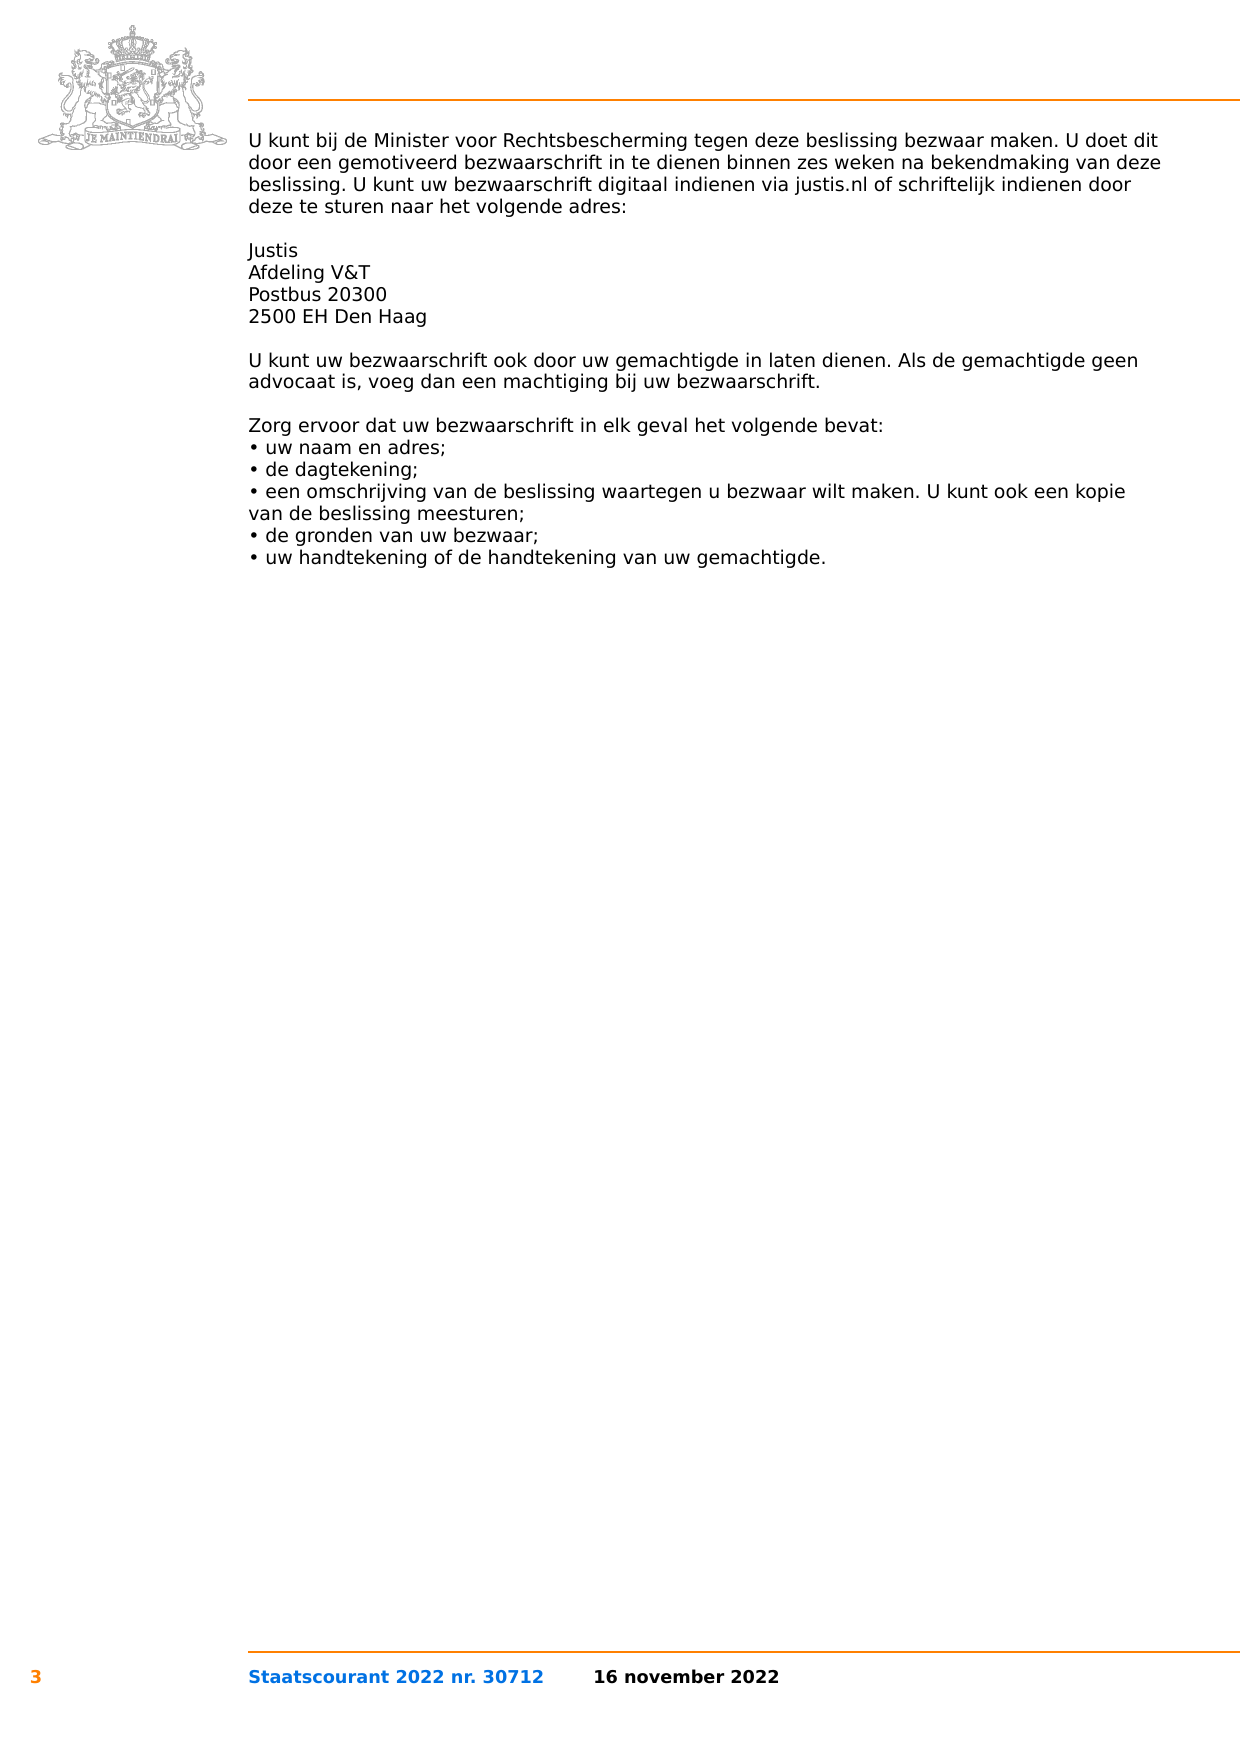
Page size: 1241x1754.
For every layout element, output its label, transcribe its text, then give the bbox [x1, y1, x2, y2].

text 2500 EH Den Haag [248, 306, 1163, 328]
text • de gronden van uw bezwaar; [248, 525, 1163, 547]
text • de dagtekening; [248, 459, 1163, 481]
text Justis [248, 240, 1163, 262]
text U kunt uw bezwaarschrift ook door uw gemachtigde in laten dienen. Als de gemachtigde geen advocaat is, voeg dan een machtiging bij uw bezwaarschrift. [248, 349, 1163, 393]
picture [38, 25, 227, 150]
text Postbus 20300 [248, 284, 1163, 306]
text Zorg ervoor dat uw bezwaarschrift in elk geval het volgende bevat: [248, 415, 1163, 437]
text • een omschrijving van de beslissing waartegen u bezwaar wilt maken. U kunt ook een kopie van de beslissing meesturen; [248, 481, 1163, 525]
text • uw naam en adres; [248, 437, 1163, 459]
text • uw handtekening of de handtekening van uw gemachtigde. [248, 547, 1163, 569]
text U kunt bij de Minister voor Rechtsbescherming tegen deze beslissing bezwaar maken. U doet dit door een gemotiveerd bezwaarschrift in te dienen binnen zes weken na bekendmaking van deze beslissing. U kunt uw bezwaarschrift digitaal indienen via justis.nl of schriftelijk indienen door deze te sturen naar het volgende adres: [248, 130, 1163, 218]
text Afdeling V&T [248, 262, 1163, 284]
